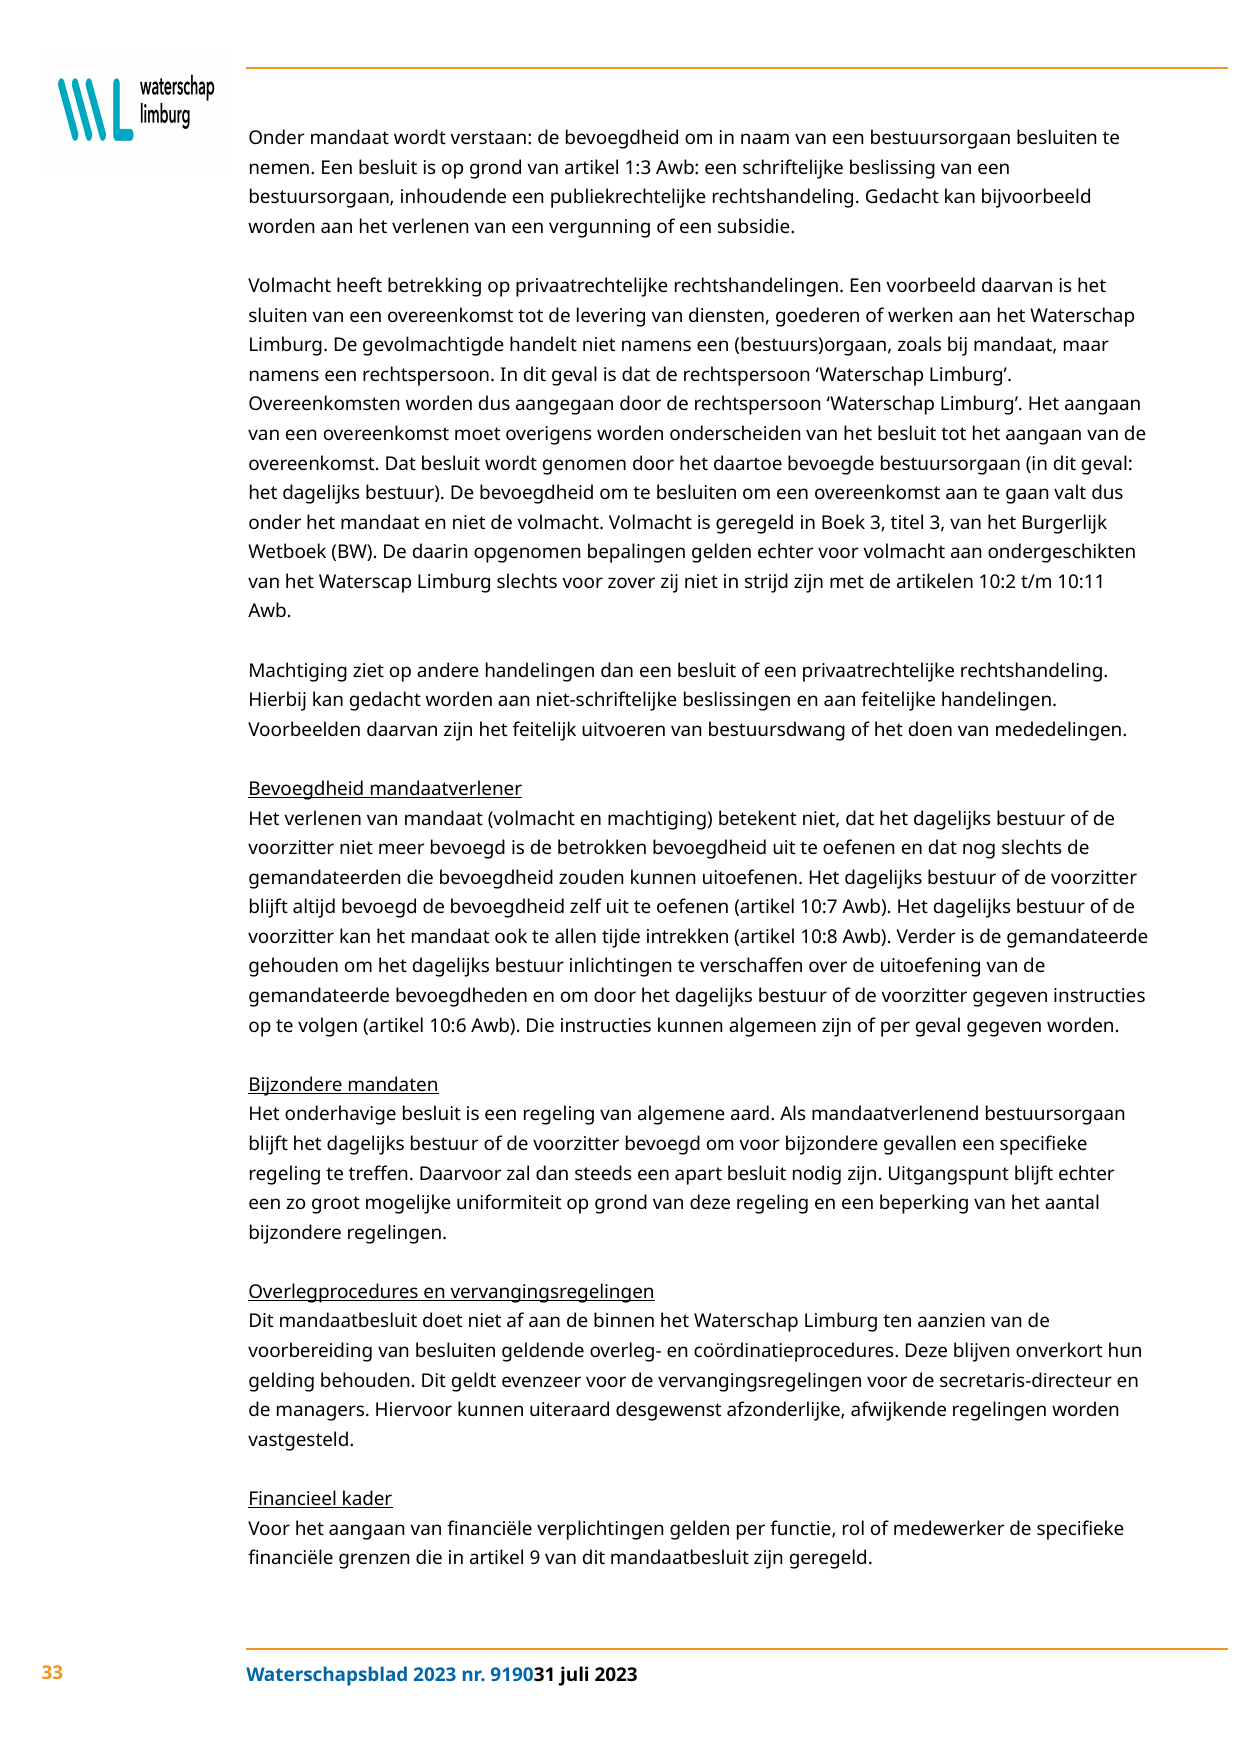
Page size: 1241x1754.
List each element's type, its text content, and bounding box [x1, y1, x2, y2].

text Machtiging ziet op andere handelingen dan een besluit of een privaatrechtelijke rechtshandeling. Hierbij kan gedacht worden aan niet-schriftelijke beslissingen en aan feitelijke handelingen. Voorbeelden daarvan zijn het feitelijk uitvoeren van bestuursdwang of het doen van mededelingen. [248, 657, 1152, 742]
text Financieel kader [248, 1485, 1152, 1511]
text Bevoegdheid mandaatverlener [248, 775, 1152, 801]
text Volmacht heeft betrekking op privaatrechtelijke rechtshandelingen. Een voorbeeld daarvan is het sluiten van een overeenkomst tot de levering van diensten, goederen of werken aan het Waterschap Limburg. De gevolmachtigde handelt niet namens een (bestuurs)orgaan, zoals bij mandaat, maar namens een rechtspersoon. In dit geval is dat de rechtspersoon ‘Waterschap Limburg’. Overeenkomsten worden dus aangegaan door de rechtspersoon ‘Waterschap Limburg’. Het aangaan van een overeenkomst moet overigens worden onderscheiden van het besluit tot het aangaan van de overeenkomst. Dat besluit wordt genomen door het daartoe bevoegde bestuursorgaan (in dit geval: het dagelijks bestuur). De bevoegdheid om te besluiten om een overeenkomst aan te gaan valt dus onder het mandaat en niet de volmacht. Volmacht is geregeld in Boek 3, titel 3, van het Burgerlijk Wetboek (BW). De daarin opgenomen bepalingen gelden echter voor volmacht aan ondergeschikten van het Waterscap Limburg slechts voor zover zij niet in strijd zijn met de artikelen 10:2 t/m 10:11 Awb. [248, 272, 1152, 623]
text Onder mandaat wordt verstaan: de bevoegdheid om in naam van een bestuursorgaan besluiten te nemen. Een besluit is op grond van artikel 1:3 Awb: een schriftelijke beslissing van een bestuursorgaan, inhoudende een publiekrechtelijke rechtshandeling. Gedacht kan bijvoorbeeld worden aan het verlenen van een vergunning of een subsidie. [248, 124, 1152, 239]
picture [41, 47, 231, 172]
text Overlegprocedures en vervangingsregelingen [248, 1278, 1152, 1304]
text Het verlenen van mandaat (volmacht en machtiging) betekent niet, dat het dagelijks bestuur of de voorzitter niet meer bevoegd is de betrokken bevoegdheid uit te oefenen en dat nog slechts de gemandateerden die bevoegdheid zouden kunnen uitoefenen. Het dagelijks bestuur of de voorzitter blijft altijd bevoegd de bevoegdheid zelf uit te oefenen (artikel 10:7 Awb). Het dagelijks bestuur of de voorzitter kan het mandaat ook te allen tijde intrekken (artikel 10:8 Awb). Verder is de gemandateerde gehouden om het dagelijks bestuur inlichtingen te verschaffen over de uitoefening van de gemandateerde bevoegdheden en om door het dagelijks bestuur of de voorzitter gegeven instructies op te volgen (artikel 10:6 Awb). Die instructies kunnen algemeen zijn of per geval gegeven worden. [248, 805, 1152, 1038]
text Voor het aangaan van financiële verplichtingen gelden per functie, rol of medewerker de specifieke financiële grenzen die in artikel 9 van dit mandaatbesluit zijn geregeld. [248, 1515, 1152, 1570]
text Bijzondere mandaten [248, 1071, 1152, 1097]
text Het onderhavige besluit is een regeling van algemene aard. Als mandaatverlenend bestuursorgaan blijft het dagelijks bestuur of de voorzitter bevoegd om voor bijzondere gevallen een specifieke regeling te treffen. Daarvoor zal dan steeds een apart besluit nodig zijn. Uitgangspunt blijft echter een zo groot mogelijke uniformiteit op grond van deze regeling en een beperking van het aantal bijzondere regelingen. [248, 1101, 1152, 1245]
text Dit mandaatbesluit doet niet af aan de binnen het Waterschap Limburg ten aanzien van de voorbereiding van besluiten geldende overleg- en coördinatieprocedures. Deze blijven onverkort hun gelding behouden. Dit geldt evenzeer voor de vervangingsregelingen voor de secretaris-directeur en de managers. Hiervoor kunnen uiteraard desgewenst afzonderlijke, afwijkende regelingen worden vastgesteld. [248, 1308, 1152, 1452]
